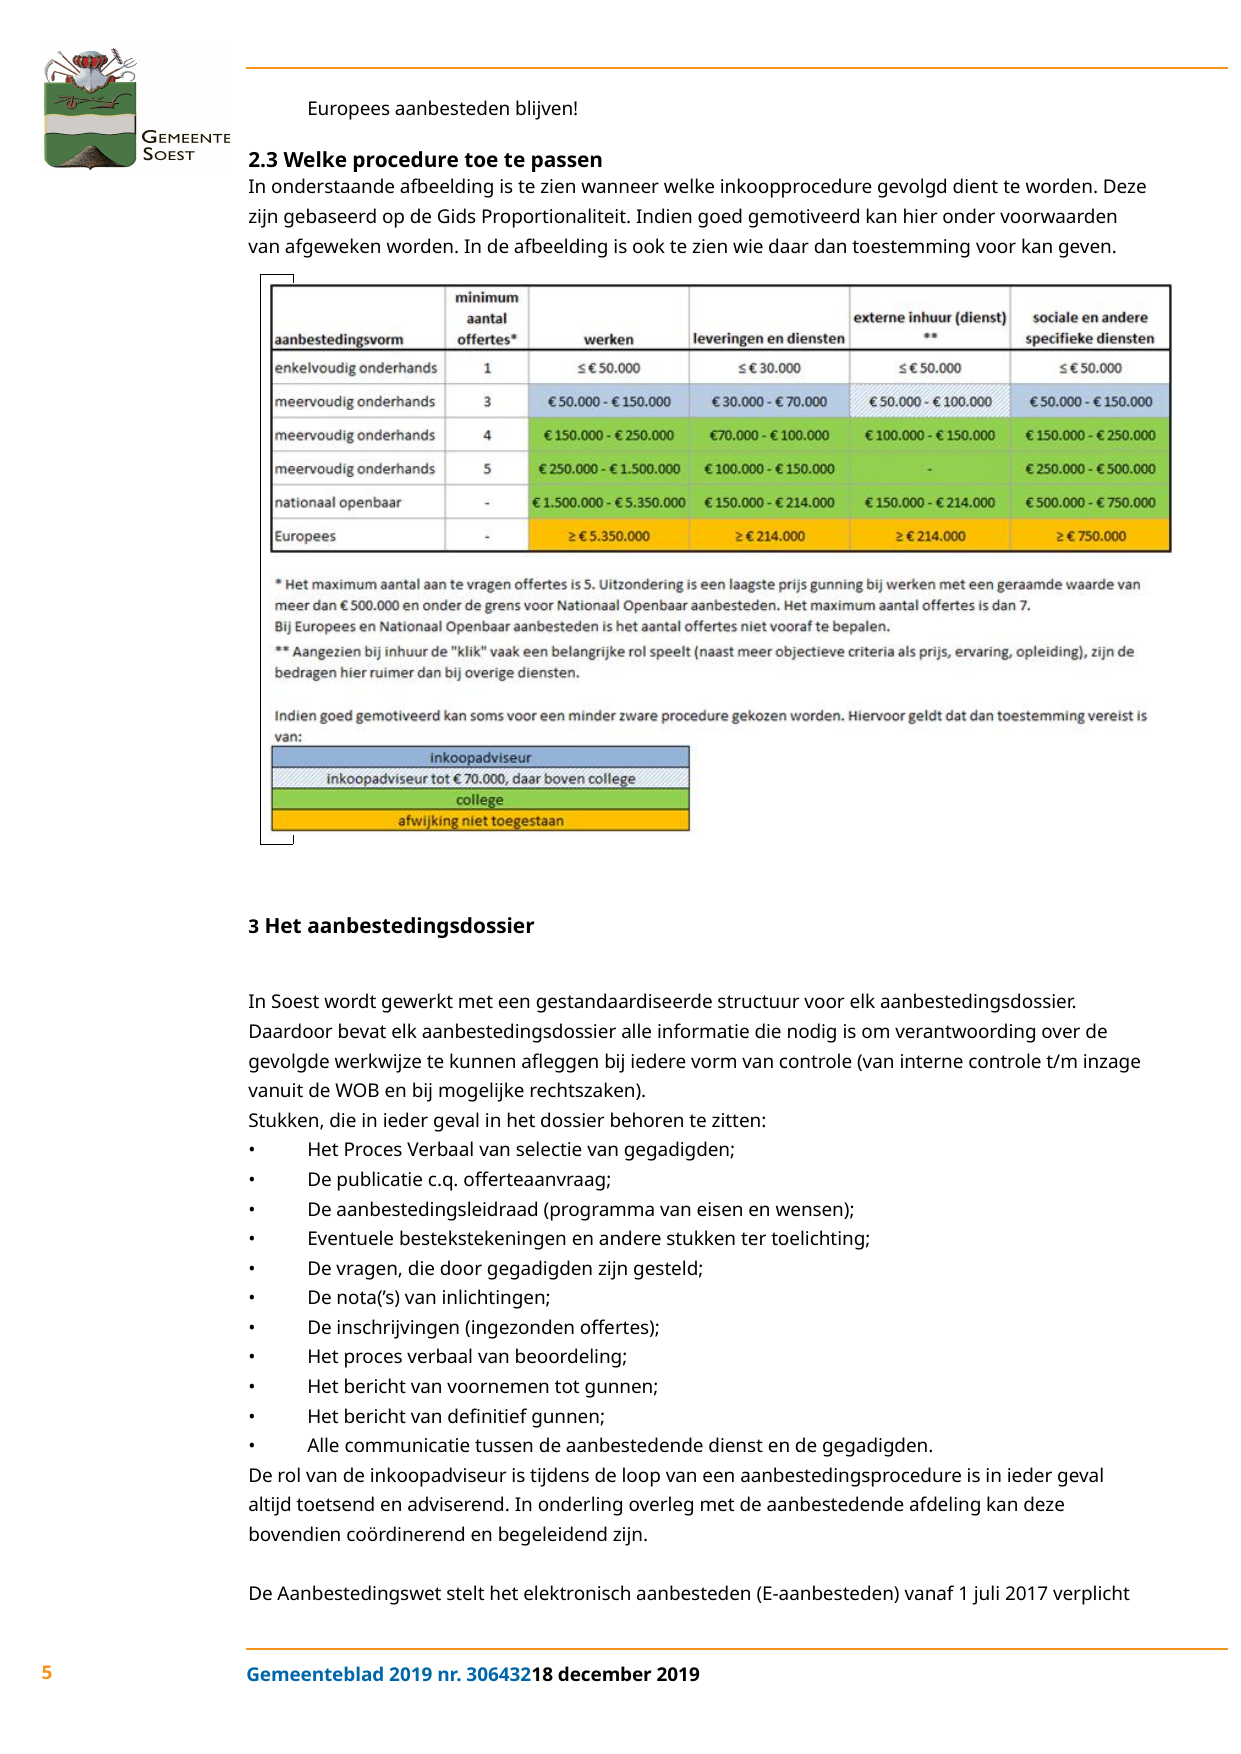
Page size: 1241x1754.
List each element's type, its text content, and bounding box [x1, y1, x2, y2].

list Eventuele bestekstekeningen en andere stukken ter toelichting; [248, 1225, 1152, 1251]
list De publicatie c.q. offerteaanvraag; [248, 1166, 1152, 1192]
text Stukken, die in ieder geval in het dossier behoren te zitten: [248, 1107, 1152, 1133]
text 2.3 Welke procedure toe te passen [248, 145, 1152, 174]
text In Soest wordt gewerkt met een gestandaardiseerde structuur voor elk aanbestedingsdossier. [248, 989, 1152, 1014]
picture [268, 283, 1173, 835]
list Het bericht van definitief gunnen; [248, 1403, 1152, 1428]
text De rol van de inkoopadviseur is tijdens de loop van een aanbestedingsprocedure is in ieder geval altijd toetsend en adviserend. In onderling overleg met de aanbestedende afdeling kan deze bovendien coördinerend en begeleidend zijn. [248, 1462, 1152, 1547]
list De aanbestedingsleidraad (programma van eisen en wensen); [248, 1196, 1152, 1221]
picture [41, 47, 231, 172]
list De nota(’s) van inlichtingen; [248, 1284, 1152, 1310]
list Het proces verbaal van beoordeling; [248, 1344, 1152, 1369]
list De inschrijvingen (ingezonden offertes); [248, 1314, 1152, 1340]
text De Aanbestedingswet stelt het elektronisch aanbesteden (E-aanbesteden) vanaf 1 juli 2017 verplicht [248, 1580, 1152, 1606]
list Alle communicatie tussen de aanbestedende dienst en de gegadigden. [248, 1432, 1152, 1458]
text Daardoor bevat elk aanbestedingsdossier alle informatie die nodig is om verantwoording over de gevolgde werkwijze te kunnen afleggen bij iedere vorm van controle (van interne controle t/m inzage vanuit de WOB en bij mogelijke rechtszaken). [248, 1018, 1152, 1103]
list Europees aanbesteden blijven! [248, 95, 1152, 121]
list Het Proces Verbaal van selectie van gegadigden; [248, 1137, 1152, 1162]
text In onderstaande afbeelding is te zien wanneer welke inkoopprocedure gevolgd dient te worden. Deze zijn gebaseerd op de Gids Proportionaliteit. Indien goed gemotiveerd kan hier onder voorwaarden van afgeweken worden. In de afbeelding is ook te zien wie daar dan toestemming voor kan geven. [248, 174, 1152, 258]
list Het bericht van voornemen tot gunnen; [248, 1373, 1152, 1399]
text 3 Het aanbestedingsdossier [248, 911, 1152, 939]
list De vragen, die door gegadigden zijn gesteld; [248, 1255, 1152, 1281]
